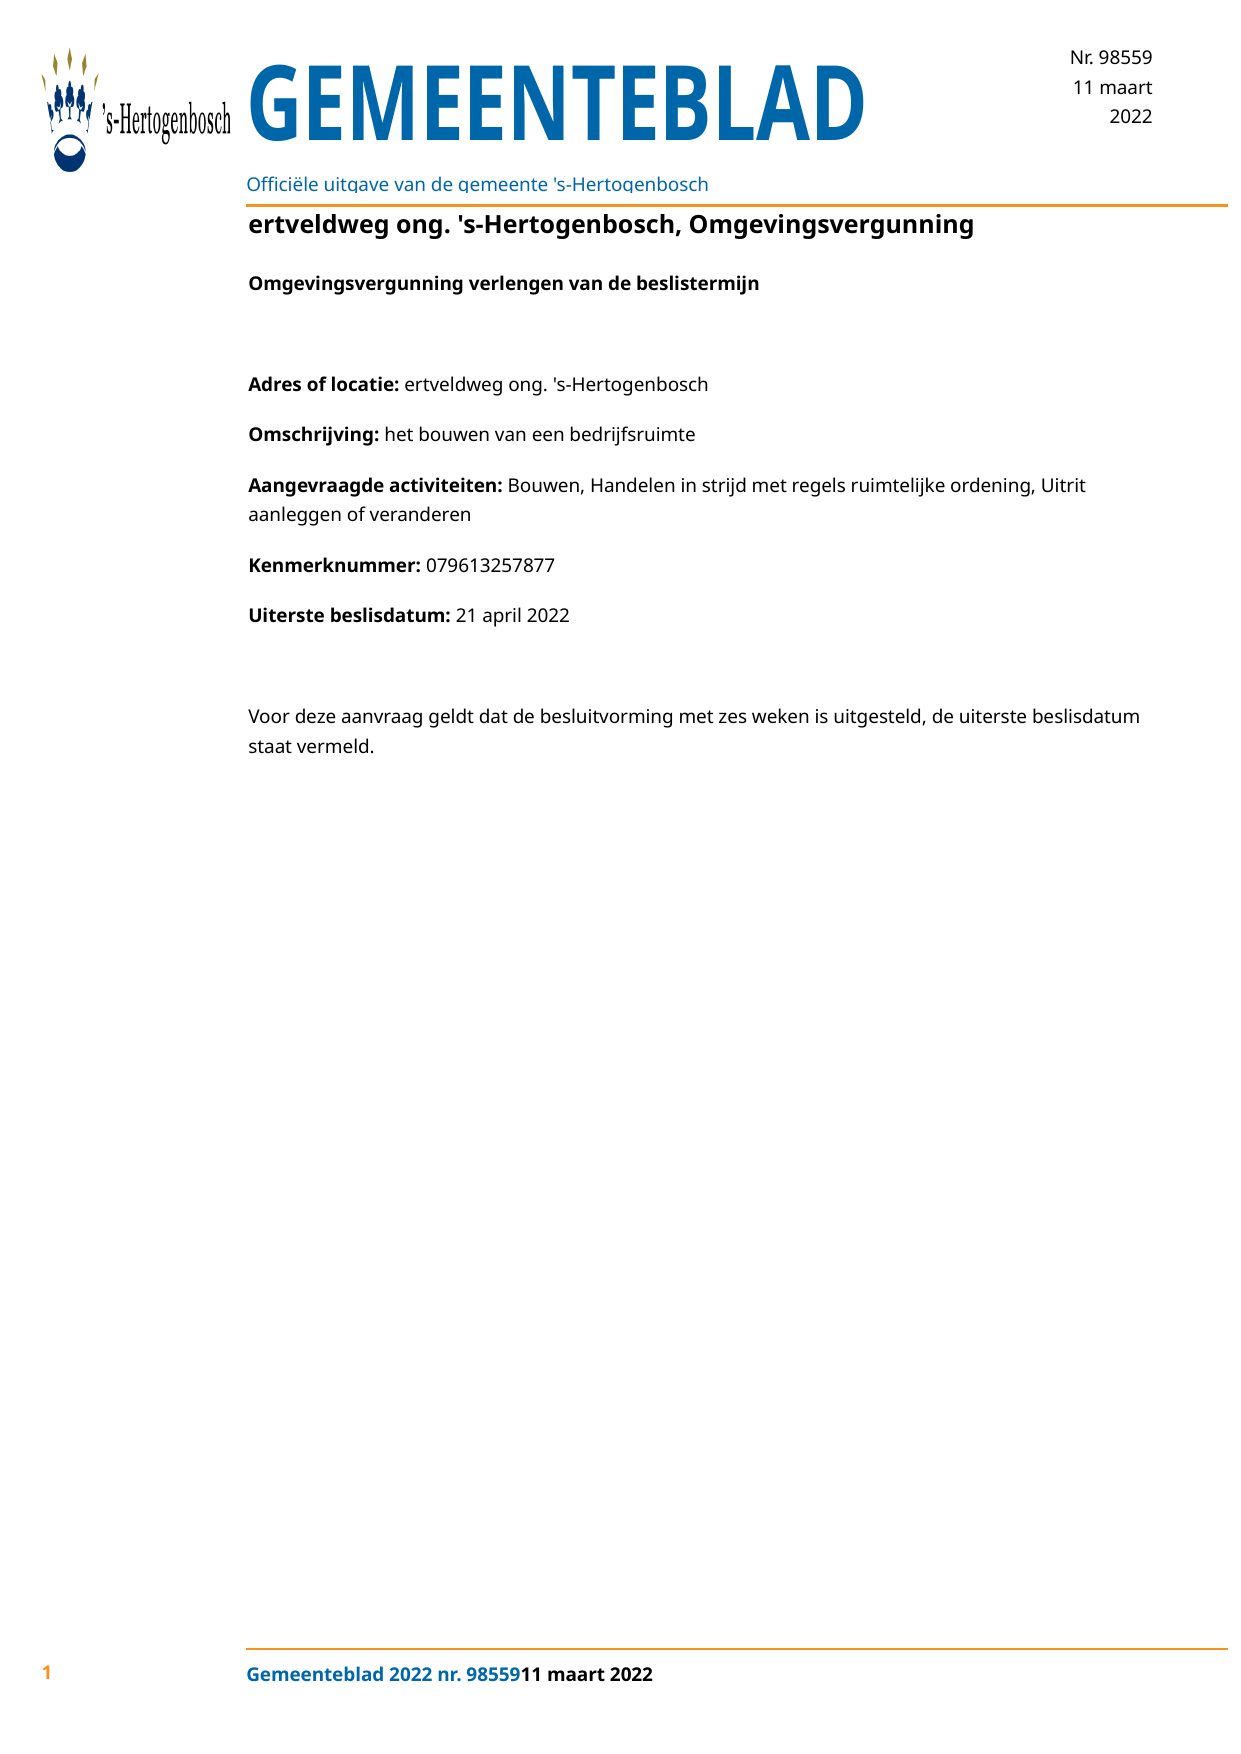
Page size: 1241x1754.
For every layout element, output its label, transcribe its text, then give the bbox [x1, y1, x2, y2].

text Omgevingsvergunning verlengen van de beslistermijn [248, 270, 1152, 296]
text ertveldweg ong. 's-Hertogenbosch, Omgevingsvergunning [248, 207, 1152, 241]
text Uiterste beslisdatum: 21 april 2022 [248, 602, 1152, 628]
picture [41, 47, 231, 172]
text Kenmerknummer: 079613257877 [248, 552, 1152, 578]
text Omschrijving: het bouwen van een bedrijfsruimte [248, 422, 1152, 447]
text Aangevraagde activiteiten: Bouwen, Handelen in strijd met regels ruimtelijke ordening, Uitrit aanleggen of veranderen [248, 472, 1152, 527]
text Adres of locatie: ertveldweg ong. 's-Hertogenbosch [248, 371, 1152, 397]
text Voor deze aanvraag geldt dat de besluitvorming met zes weken is uitgesteld, de uiterste beslisdatum staat vermeld. [248, 703, 1152, 758]
